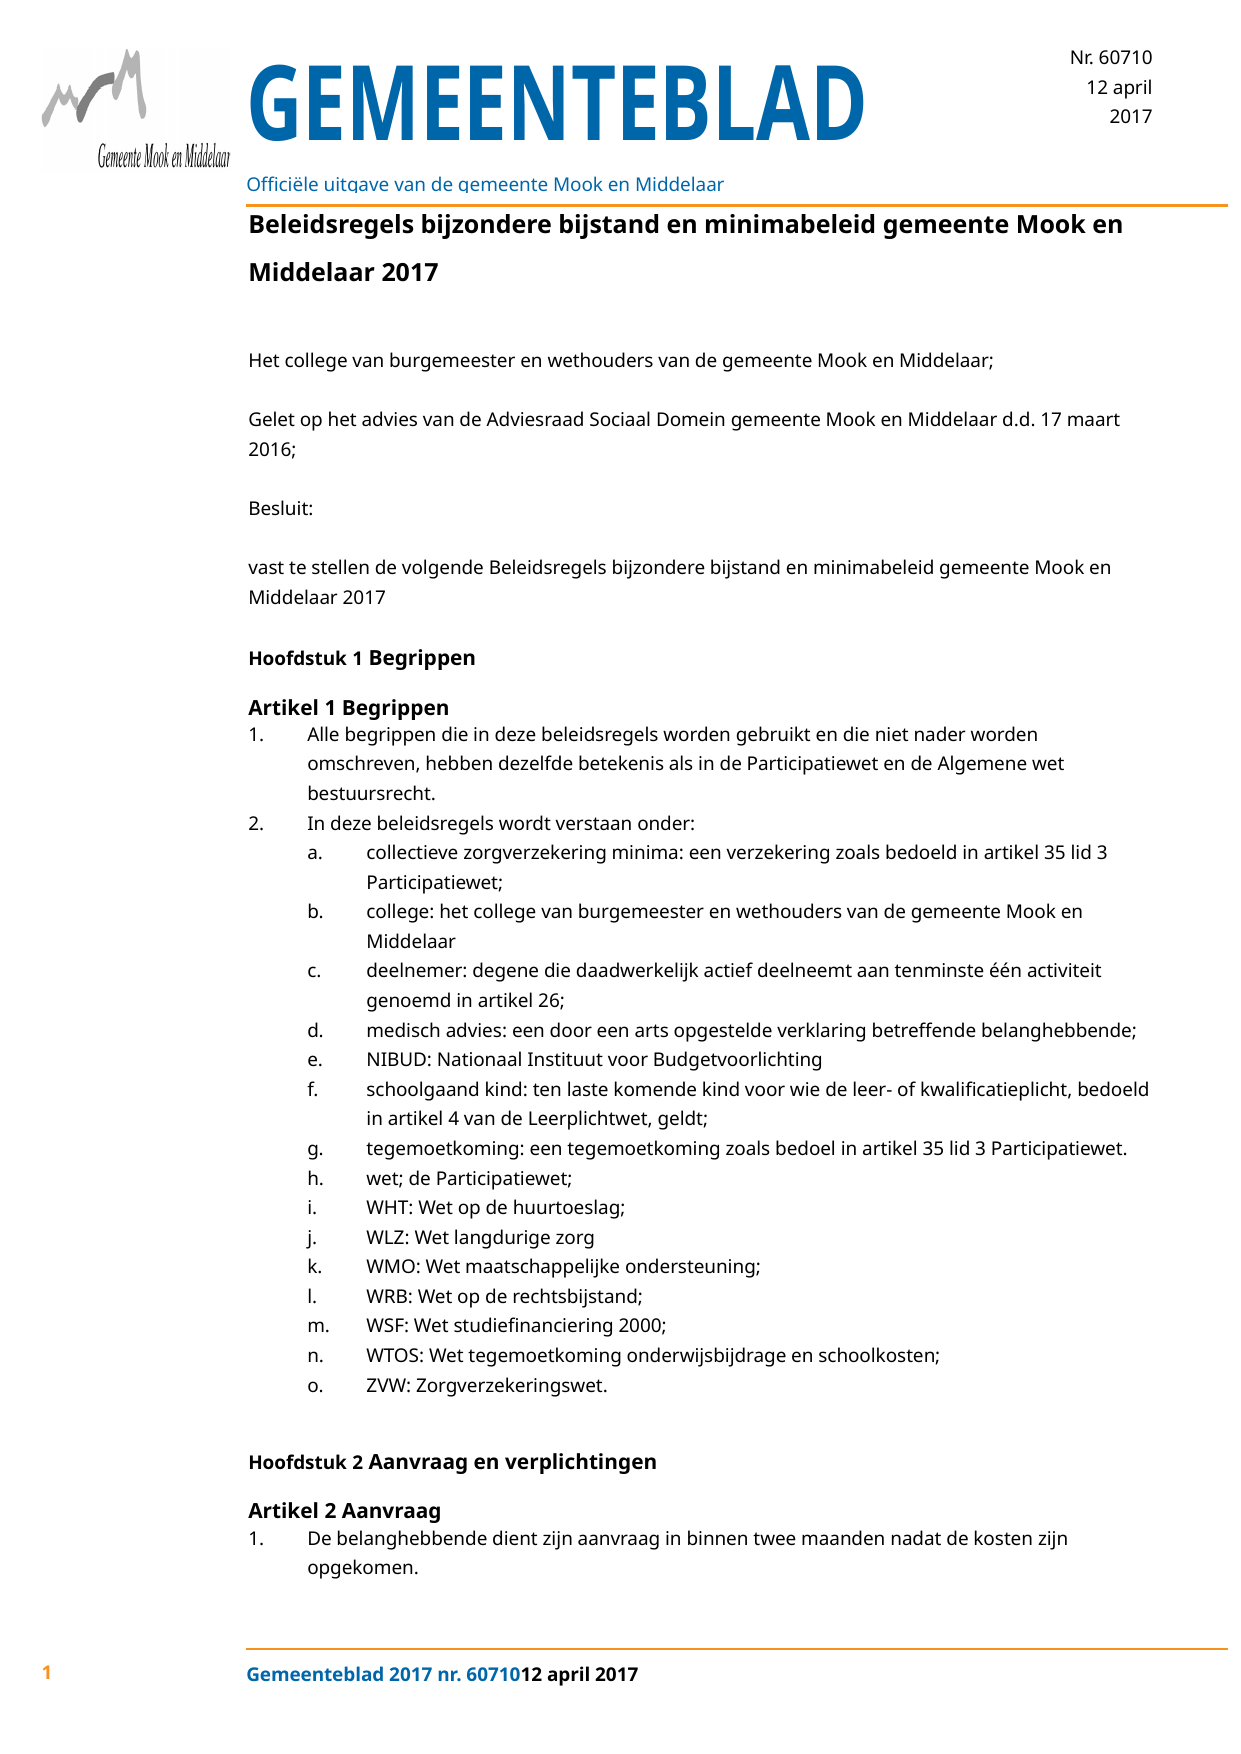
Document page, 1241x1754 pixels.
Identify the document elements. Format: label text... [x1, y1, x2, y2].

text Hoofdstuk 1 Begrippen [248, 643, 1152, 672]
list college: het college van burgemeester en wethouders van de gemeente Mook en Middelaar [307, 898, 1152, 954]
list deelnemer: degene die daadwerkelijk actief deelneemt aan tenminste één activiteit genoemd in artikel 26; [307, 958, 1152, 1013]
list wet; de Participatiewet; [307, 1165, 1152, 1191]
list WRB: Wet op de rechtsbijstand; [307, 1283, 1152, 1309]
text Artikel 1 Begrippen [248, 693, 1152, 721]
list tegemoetkoming: een tegemoetkoming zoals bedoel in artikel 35 lid 3 Participatiewet. [307, 1135, 1152, 1161]
list De belanghebbende dient zijn aanvraag in binnen twee maanden nadat de kosten zijn opgekomen. [248, 1525, 1152, 1580]
text Beleidsregels bijzondere bijstand en minimabeleid gemeente Mook en Middelaar 2017 [248, 207, 1152, 288]
list medisch advies: een door een arts opgestelde verklaring betreffende belanghebbende; [307, 1017, 1152, 1043]
text Het college van burgemeester en wethouders van de gemeente Mook en Middelaar; [248, 347, 1152, 373]
list WTOS: Wet tegemoetkoming onderwijsbijdrage en schoolkosten; [307, 1342, 1152, 1368]
list schoolgaand kind: ten laste komende kind voor wie de leer- of kwalificatieplicht, bedoeld in artikel 4 van de Leerplichtwet, geldt; [307, 1076, 1152, 1131]
text Hoofdstuk 2 Aanvraag en verplichtingen [248, 1447, 1152, 1476]
text vast te stellen de volgende Beleidsregels bijzondere bijstand en minimabeleid gemeente Mook en Middelaar 2017 [248, 554, 1152, 610]
text Gelet op het advies van de Adviesraad Sociaal Domein gemeente Mook en Middelaar d.d. 17 maart 2016; [248, 407, 1152, 462]
picture [41, 47, 231, 172]
list NIBUD: Nationaal Instituut voor Budgetvoorlichting [307, 1046, 1152, 1072]
text Besluit: [248, 495, 1152, 521]
list WHT: Wet op de huurtoeslag; [307, 1194, 1152, 1220]
list Alle begrippen die in deze beleidsregels worden gebruikt en die niet nader worden omschreven, hebben dezelfde betekenis als in de Participatiewet en de Algemene wet bestuursrecht. [248, 721, 1152, 806]
list WSF: Wet studiefinanciering 2000; [307, 1313, 1152, 1338]
list In deze beleidsregels wordt verstaan onder: [248, 810, 1152, 836]
list WLZ: Wet langdurige zorg [307, 1224, 1152, 1250]
list ZVW: Zorgverzekeringswet. [307, 1372, 1152, 1398]
list collectieve zorgverzekering minima: een verzekering zoals bedoeld in artikel 35 lid 3 Participatiewet; [307, 839, 1152, 895]
text Artikel 2 Aanvraag [248, 1496, 1152, 1525]
list WMO: Wet maatschappelijke ondersteuning; [307, 1253, 1152, 1279]
